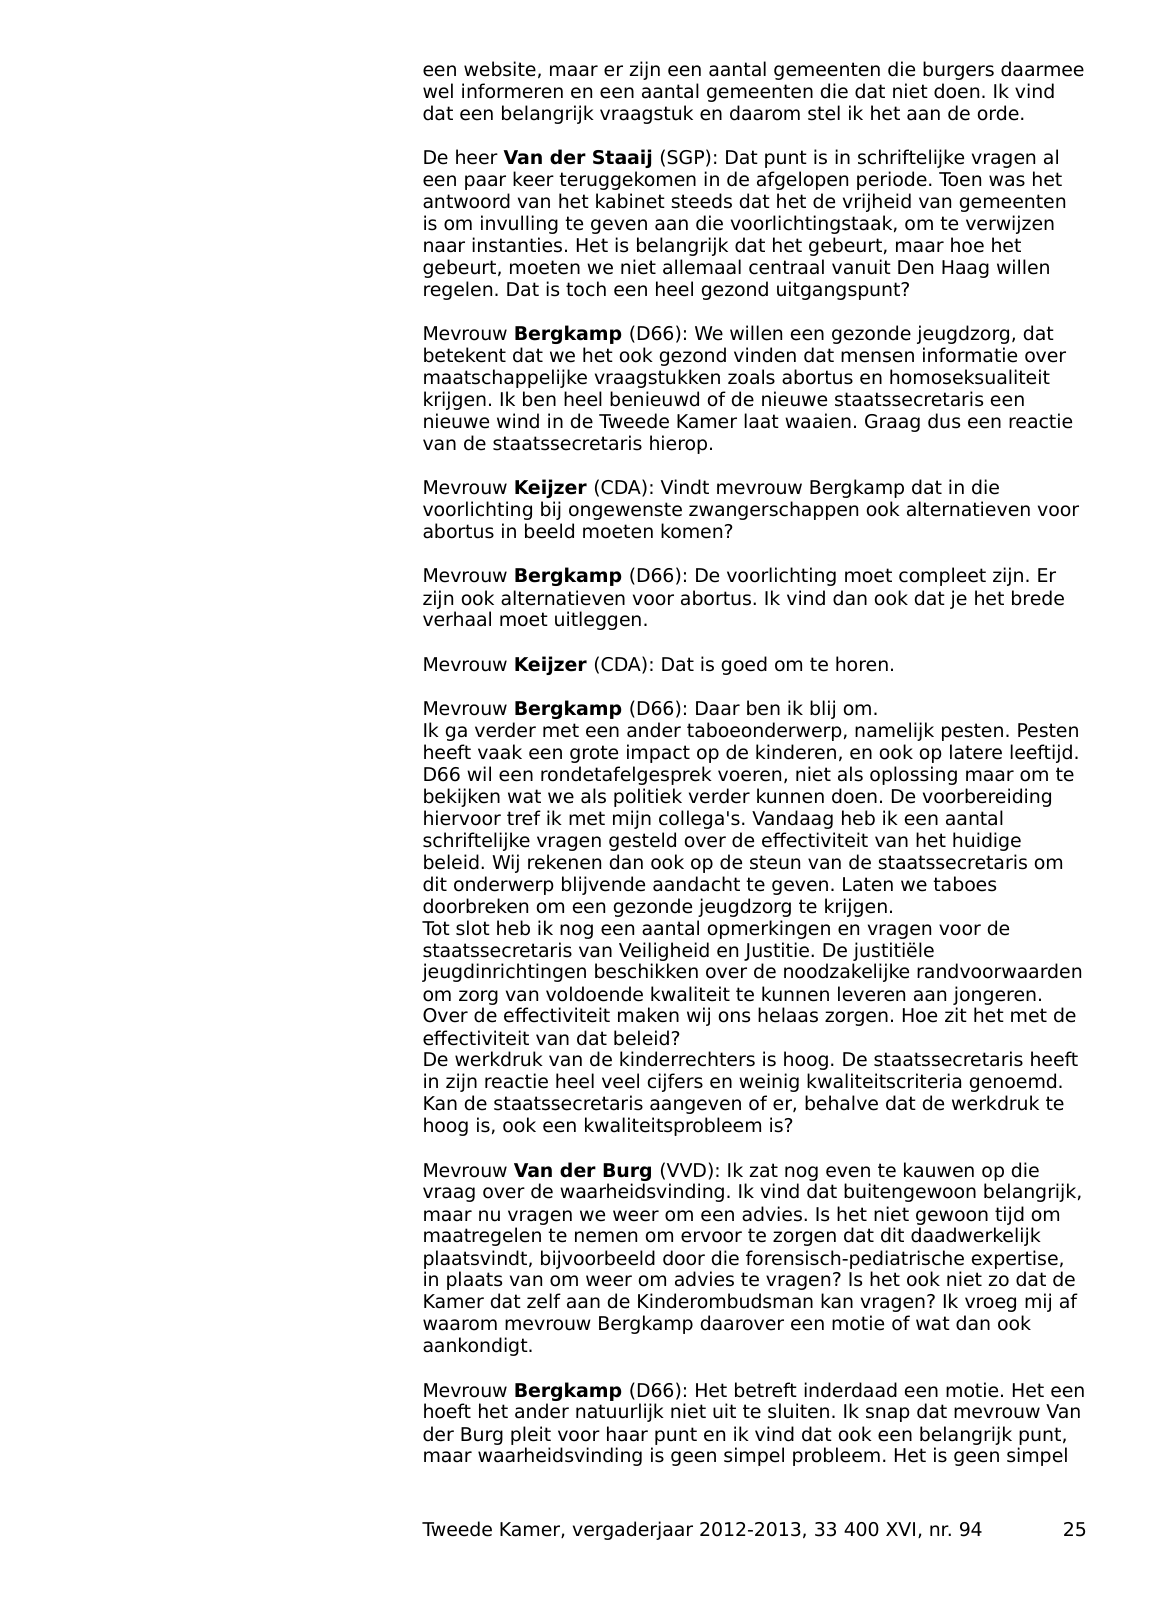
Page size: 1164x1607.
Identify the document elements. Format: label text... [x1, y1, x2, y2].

text De heer Van der Staaij (SGP): Dat punt is in schriftelijke vragen al een paar keer teruggekomen in de afgelopen periode. Toen was het antwoord van het kabinet steeds dat het de vrijheid van gemeenten is om invulling te geven aan die voorlichtingstaak, om te verwijzen naar instanties. Het is belangrijk dat het gebeurt, maar hoe het gebeurt, moeten we niet allemaal centraal vanuit Den Haag willen regelen. Dat is toch een heel gezond uitgangspunt? [422, 147, 1087, 301]
text Mevrouw Bergkamp (D66): De voorlichting moet compleet zijn. Er zijn ook alternatieven voor abortus. Ik vind dan ook dat je het brede verhaal moet uitleggen. [422, 565, 1087, 631]
text De werkdruk van de kinderrechters is hoog. De staatssecretaris heeft in zijn reactie heel veel cijfers en weinig kwaliteitscriteria genoemd. Kan de staatssecretaris aangeven of er, behalve dat de werkdruk te hoog is, ook een kwaliteitsprobleem is? [422, 1049, 1087, 1137]
text Mevrouw Van der Burg (VVD): Ik zat nog even te kauwen op die vraag over de waarheidsvinding. Ik vind dat buitengewoon belangrijk, maar nu vragen we weer om een advies. Is het niet gewoon tijd om maatregelen te nemen om ervoor te zorgen dat dit daadwerkelijk plaatsvindt, bijvoorbeeld door die forensisch-pediatrische expertise, in plaats van om weer om advies te vragen? Is het ook niet zo dat de Kamer dat zelf aan de Kinderombudsman kan vragen? Ik vroeg mij af waarom mevrouw Bergkamp daarover een motie of wat dan ook aankondigt. [422, 1159, 1087, 1357]
text Tot slot heb ik nog een aantal opmerkingen en vragen voor de staatssecretaris van Veiligheid en Justitie. De justitiële jeugdinrichtingen beschikken over de noodzakelijke randvoorwaarden om zorg van voldoende kwaliteit te kunnen leveren aan jongeren. Over de effectiviteit maken wij ons helaas zorgen. Hoe zit het met de effectiviteit van dat beleid? [422, 917, 1087, 1049]
text Mevrouw Bergkamp (D66): Het betreft inderdaad een motie. Het een hoeft het ander natuurlijk niet uit te sluiten. Ik snap dat mevrouw Van der Burg pleit voor haar punt en ik vind dat ook een belangrijk punt, maar waarheidsvinding is geen simpel probleem. Het is geen simpel [422, 1379, 1087, 1467]
text Mevrouw Bergkamp (D66): Daar ben ik blij om. [422, 698, 1087, 720]
text een website, maar er zijn een aantal gemeenten die burgers daarmee wel informeren en een aantal gemeenten die dat niet doen. Ik vind dat een belangrijk vraagstuk en daarom stel ik het aan de orde. [422, 59, 1087, 125]
text Mevrouw Bergkamp (D66): We willen een gezonde jeugdzorg, dat betekent dat we het ook gezond vinden dat mensen informatie over maatschappelijke vraagstukken zoals abortus en homoseksualiteit krijgen. Ik ben heel benieuwd of de nieuwe staatssecretaris een nieuwe wind in de Tweede Kamer laat waaien. Graag dus een reactie van de staatssecretaris hierop. [422, 323, 1087, 455]
text Mevrouw Keijzer (CDA): Dat is goed om te horen. [422, 653, 1087, 676]
text Ik ga verder met een ander taboeonderwerp, namelijk pesten. Pesten heeft vaak een grote impact op de kinderen, en ook op latere leeftijd. D66 wil een rondetafelgesprek voeren, niet als oplossing maar om te bekijken wat we als politiek verder kunnen doen. De voorbereiding hiervoor tref ik met mijn collega's. Vandaag heb ik een aantal schriftelijke vragen gesteld over de effectiviteit van het huidige beleid. Wij rekenen dan ook op de steun van de staatssecretaris om dit onderwerp blijvende aandacht te geven. Laten we taboes doorbreken om een gezonde jeugdzorg te krijgen. [422, 720, 1087, 917]
text Mevrouw Keijzer (CDA): Vindt mevrouw Bergkamp dat in die voorlichting bij ongewenste zwangerschappen ook alternatieven voor abortus in beeld moeten komen? [422, 477, 1087, 543]
